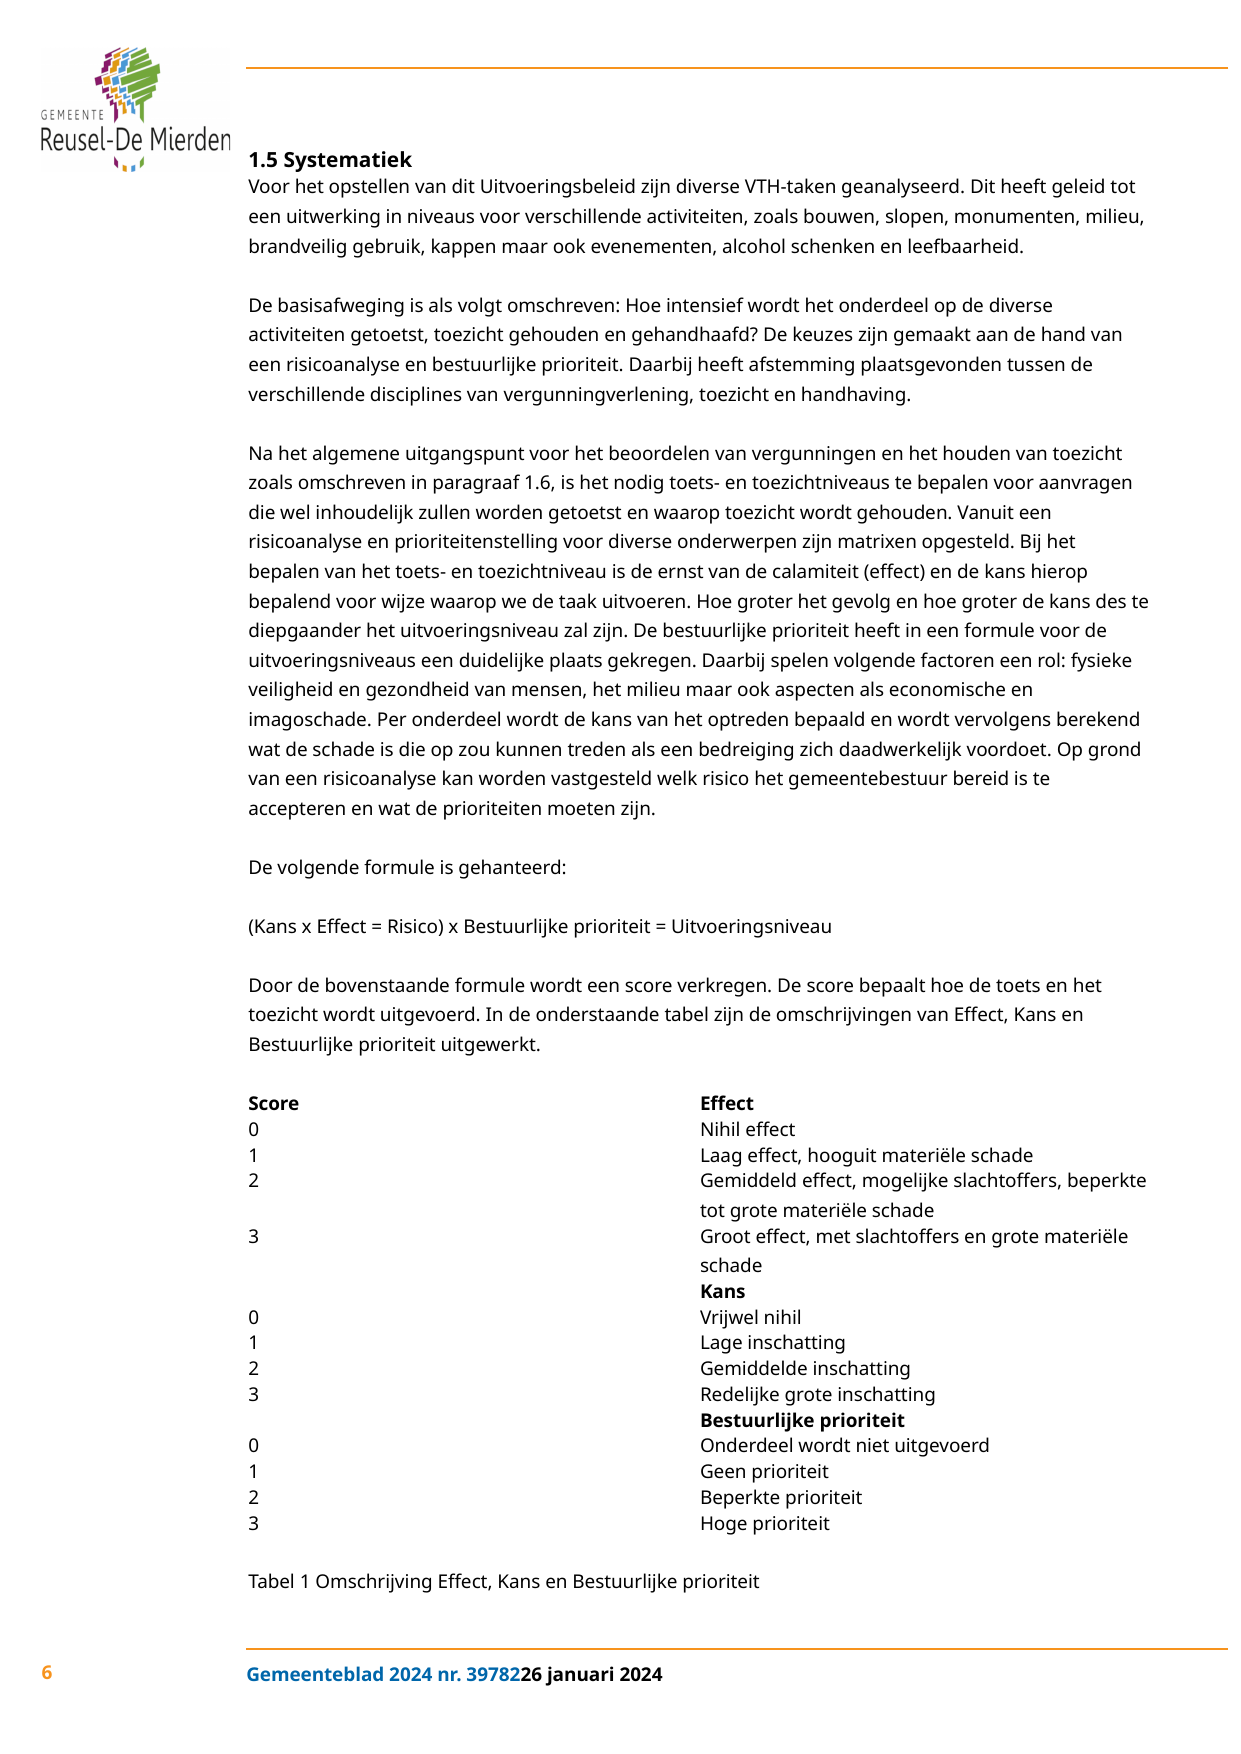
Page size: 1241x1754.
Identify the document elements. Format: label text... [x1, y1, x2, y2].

table_cell Onderdeel wordt niet uitgevoerd [700, 1433, 1152, 1458]
table_cell Nihil effect [700, 1116, 1152, 1142]
table_cell Bestuurlijke prioriteit [700, 1407, 1152, 1432]
table_cell Gemiddeld effect, mogelijke slachtoffers, beperkte tot grote materiële schade [700, 1168, 1152, 1223]
text 1.5 Systematiek [248, 145, 1152, 174]
table_cell Beperkte prioriteit [700, 1484, 1152, 1510]
table_cell Groot effect, met slachtoffers en grote materiële schade [700, 1223, 1152, 1278]
table_cell 1 [248, 1458, 700, 1484]
table_cell 2 [248, 1484, 700, 1510]
text Na het algemene uitgangspunt voor het beoordelen van vergunningen en het houden van toezicht zoals omschreven in paragraaf 1.6, is het nodig toets- en toezichtniveaus te bepalen voor aanvragen die wel inhoudelijk zullen worden getoetst en waarop toezicht wordt gehouden. Vanuit een risicoanalyse en prioriteitenstelling voor diverse onderwerpen zijn matrixen opgesteld. Bij het bepalen van het toets- en toezichtniveau is de ernst van de calamiteit (effect) en de kans hierop bepalend voor wijze waarop we de taak uitvoeren. Hoe groter het gevolg en hoe groter de kans des te diepgaander het uitvoeringsniveau zal zijn. De bestuurlijke prioriteit heeft in een formule voor de uitvoeringsniveaus een duidelijke plaats gekregen. Daarbij spelen volgende factoren een rol: fysieke veiligheid en gezondheid van mensen, het milieu maar ook aspecten als economische en imagoschade. Per onderdeel wordt de kans van het optreden bepaald en wordt vervolgens berekend wat de schade is die op zou kunnen treden als een bedreiging zich daadwerkelijk voordoet. Op grond van een risicoanalyse kan worden vastgesteld welk risico het gemeentebestuur bereid is te accepteren en wat de prioriteiten moeten zijn. [248, 440, 1152, 821]
table_cell 0 [248, 1304, 700, 1329]
table_cell Hoge prioriteit [700, 1510, 1152, 1535]
table_cell 0 [248, 1433, 700, 1458]
table_cell [248, 1278, 700, 1304]
table_cell Kans [700, 1278, 1152, 1304]
table_cell 0 [248, 1116, 700, 1142]
table_cell 2 [248, 1168, 700, 1223]
table_cell [248, 1407, 700, 1432]
table_cell 2 [248, 1355, 700, 1381]
text Voor het opstellen van dit Uitvoeringsbeleid zijn diverse VTH-taken geanalyseerd. Dit heeft geleid tot een uitwerking in niveaus voor verschillende activiteiten, zoals bouwen, slopen, monumenten, milieu, brandveilig gebruik, kappen maar ook evenementen, alcohol schenken en leefbaarheid. [248, 174, 1152, 258]
table_cell 1 [248, 1142, 700, 1167]
table_cell Laag effect, hooguit materiële schade [700, 1142, 1152, 1167]
table_header Effect [700, 1090, 1152, 1116]
table_cell 3 [248, 1223, 700, 1278]
table_cell Geen prioriteit [700, 1458, 1152, 1484]
text Door de bovenstaande formule wordt een score verkregen. De score bepaalt hoe de toets en het toezicht wordt uitgevoerd. In de onderstaande tabel zijn de omschrijvingen van Effect, Kans en Bestuurlijke prioriteit uitgewerkt. [248, 972, 1152, 1057]
table_header (Kans x Effect = Risico) x Bestuurlijke prioriteit = Uitvoeringsniveau [248, 913, 1152, 939]
picture [41, 47, 231, 172]
text De volgende formule is gehanteerd: [248, 854, 1152, 880]
table_cell 3 [248, 1510, 700, 1535]
table_cell Lage inschatting [700, 1330, 1152, 1355]
table_cell Redelijke grote inschatting [700, 1381, 1152, 1407]
table_cell 1 [248, 1330, 700, 1355]
table_cell 3 [248, 1381, 700, 1407]
table_cell Gemiddelde inschatting [700, 1355, 1152, 1381]
text De basisafweging is als volgt omschreven: Hoe intensief wordt het onderdeel op de diverse activiteiten getoetst, toezicht gehouden en gehandhaafd? De keuzes zijn gemaakt aan de hand van een risicoanalyse en bestuurlijke prioriteit. Daarbij heeft afstemming plaatsgevonden tussen de verschillende disciplines van vergunningverlening, toezicht en handhaving. [248, 292, 1152, 406]
text Tabel 1 Omschrijving Effect, Kans en Bestuurlijke prioriteit [248, 1568, 1152, 1594]
table_header Score [248, 1090, 700, 1116]
table_cell Vrijwel nihil [700, 1304, 1152, 1329]
